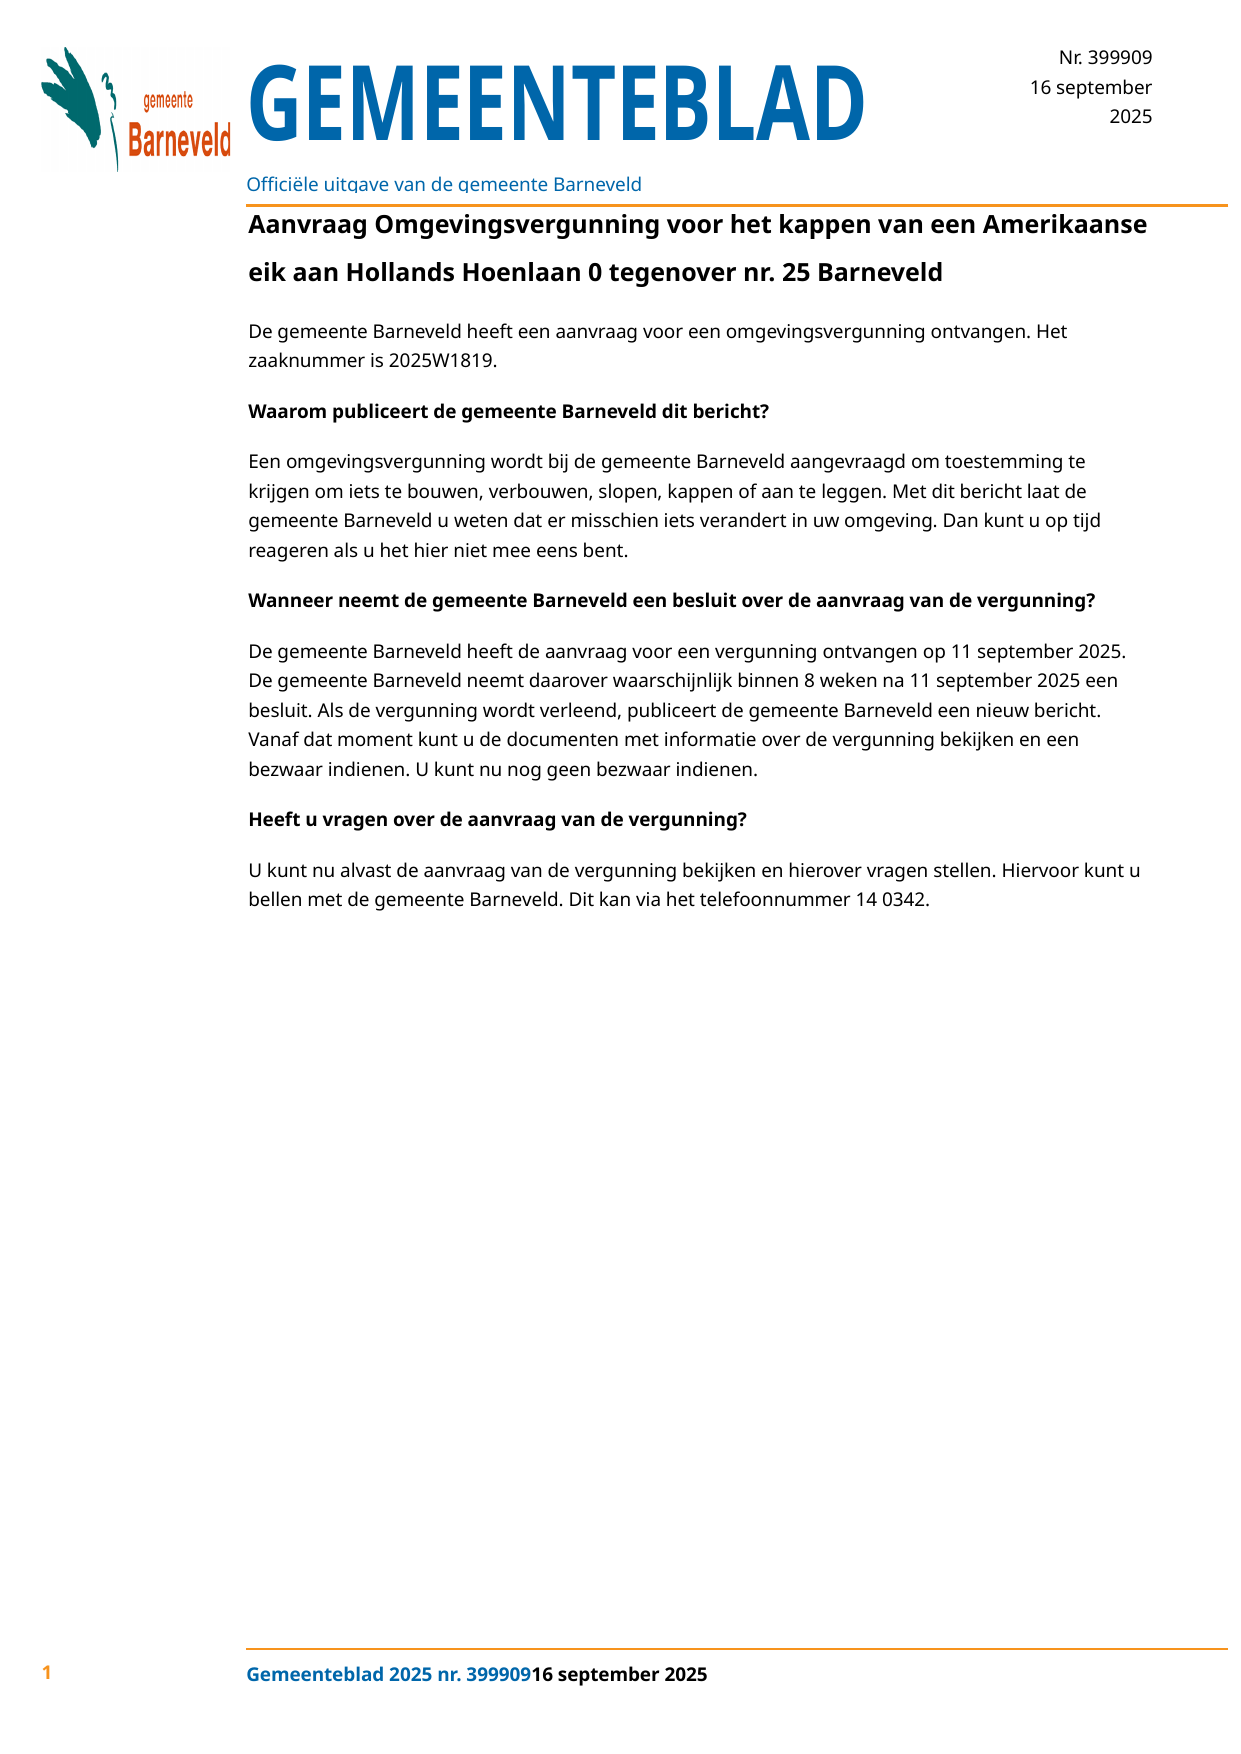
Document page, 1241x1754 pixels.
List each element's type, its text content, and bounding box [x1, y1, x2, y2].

text Heeft u vragen over de aanvraag van de vergunning? [248, 807, 1152, 832]
text Een omgevingsvergunning wordt bij de gemeente Barneveld aangevraagd om toestemming te krijgen om iets te bouwen, verbouwen, slopen, kappen of aan te leggen. Met dit bericht laat de gemeente Barneveld u weten dat er misschien iets verandert in uw omgeving. Dan kunt u op tijd reageren als u het hier niet mee eens bent. [248, 448, 1152, 563]
picture [41, 47, 231, 172]
text Aanvraag Omgevingsvergunning voor het kappen van een Amerikaanse eik aan Hollands Hoenlaan 0 tegenover nr. 25 Barneveld [248, 207, 1152, 288]
text De gemeente Barneveld heeft een aanvraag voor een omgevingsvergunning ontvangen. Het zaaknummer is 2025W1819. [248, 318, 1152, 373]
text De gemeente Barneveld heeft de aanvraag voor een vergunning ontvangen op 11 september 2025. De gemeente Barneveld neemt daarover waarschijnlijk binnen 8 weken na 11 september 2025 een besluit. Als de vergunning wordt verleend, publiceert de gemeente Barneveld een nieuw bericht. Vanaf dat moment kunt u de documenten met informatie over de vergunning bekijken en een bezwaar indienen. U kunt nu nog geen bezwaar indienen. [248, 638, 1152, 782]
text Wanneer neemt de gemeente Barneveld een besluit over de aanvraag van de vergunning? [248, 587, 1152, 613]
text Waarom publiceert de gemeente Barneveld dit bericht? [248, 398, 1152, 424]
text U kunt nu alvast de aanvraag van de vergunning bekijken en hierover vragen stellen. Hiervoor kunt u bellen met de gemeente Barneveld. Dit kan via het telefoonnummer 14 0342. [248, 857, 1152, 912]
